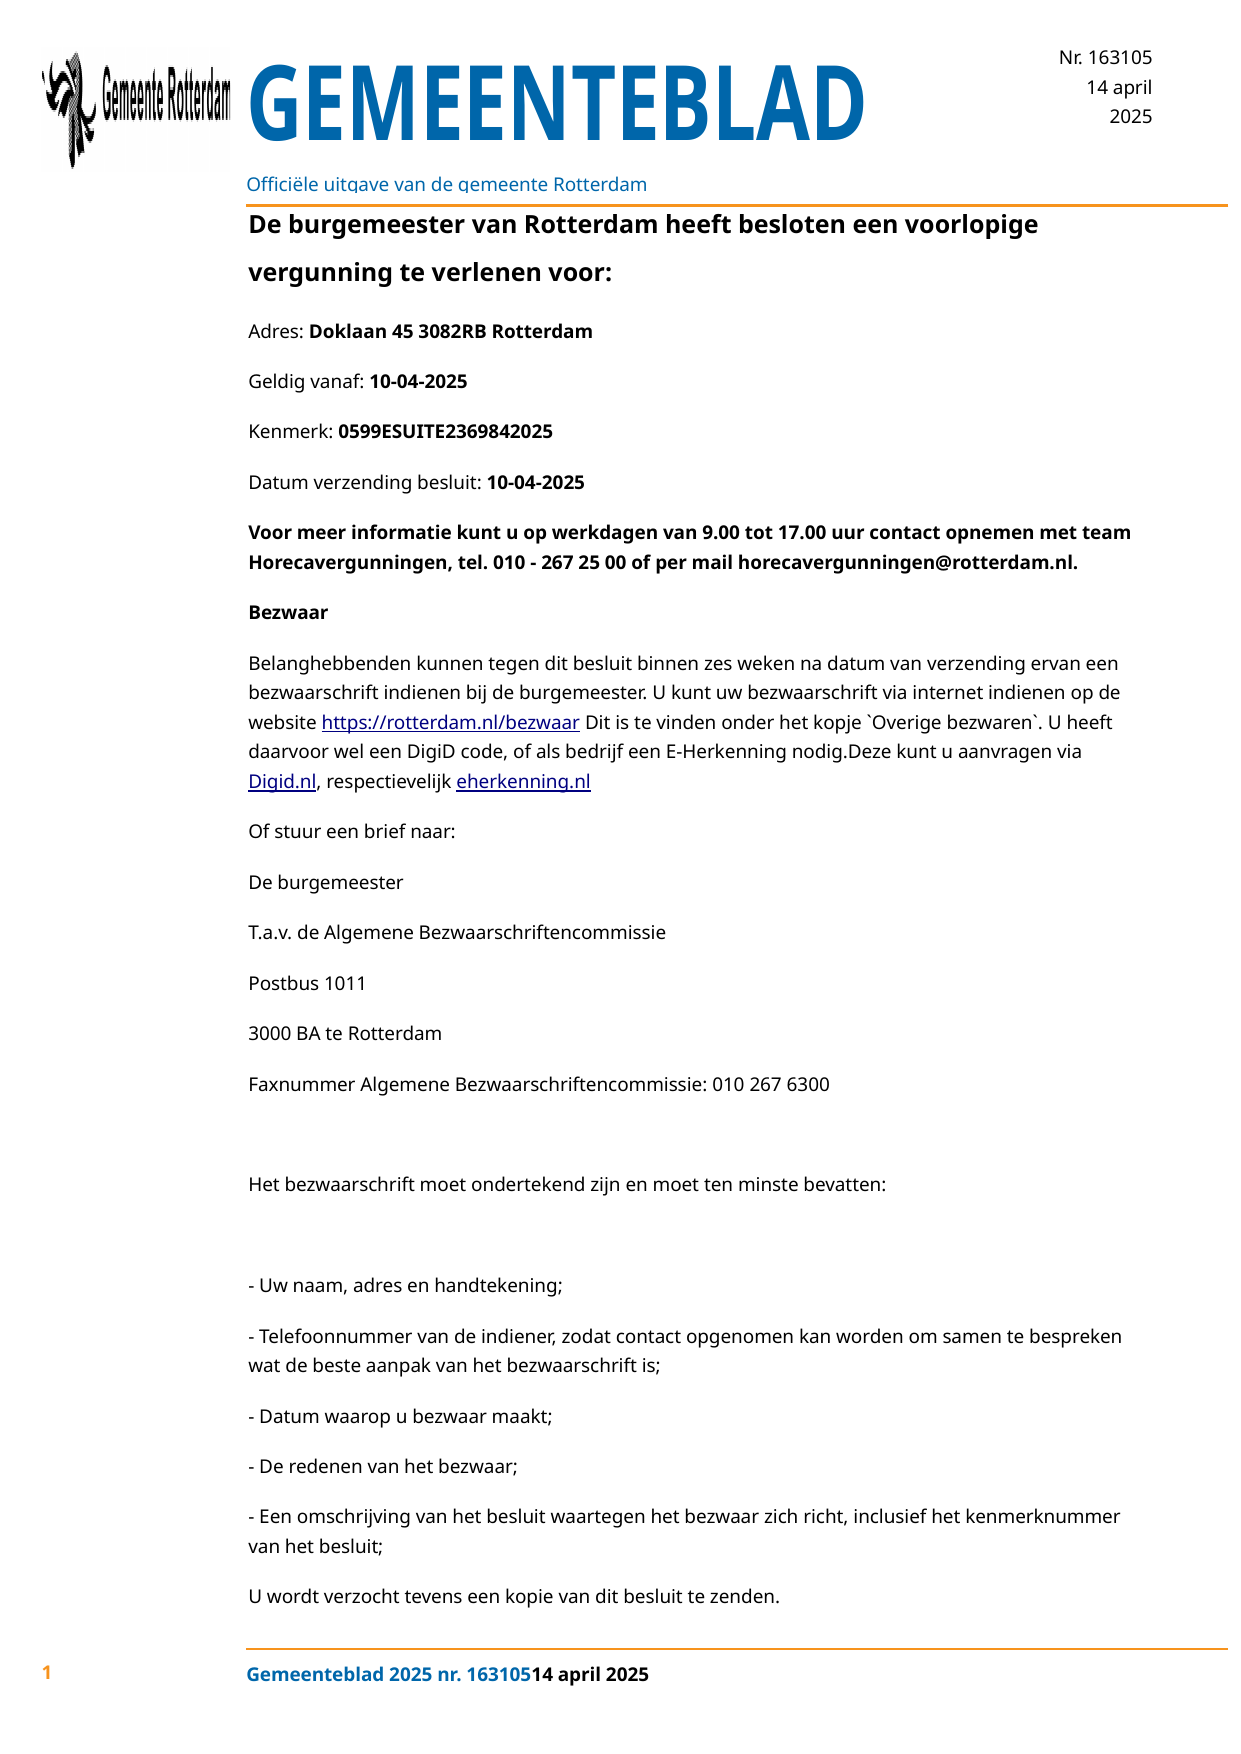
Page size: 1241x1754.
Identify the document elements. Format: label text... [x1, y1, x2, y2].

text Of stuur een brief naar: [248, 819, 1152, 844]
text Kenmerk: 0599ESUITE2369842025 [248, 419, 1152, 444]
text Bezwaar [248, 599, 1152, 625]
text De burgemeester [248, 869, 1152, 895]
text - De redenen van het bezwaar; [248, 1453, 1152, 1479]
text T.a.v. de Algemene Bezwaarschriftencommissie [248, 919, 1152, 945]
picture [41, 47, 231, 172]
text - Uw naam, adres en handtekening; [248, 1272, 1152, 1298]
text Postbus 1011 [248, 970, 1152, 996]
text Belanghebbenden kunnen tegen dit besluit binnen zes weken na datum van verzending ervan een bezwaarschrift indienen bij de burgemeester. U kunt uw bezwaarschrift via internet indienen op de website https://rotterdam.nl/bezwaar Dit is te vinden onder het kopje `Overige bezwaren`. U heeft daarvoor wel een DigiD code, of als bedrijf een E-Herkenning nodig.Deze kunt u aanvragen via Digid.nl, respectievelijk eherkenning.nl [248, 650, 1152, 794]
text U wordt verzocht tevens een kopie van dit besluit te zenden. [248, 1584, 1152, 1609]
text - Een omschrijving van het besluit waartegen het bezwaar zich richt, inclusief het kenmerknummer van het besluit; [248, 1504, 1152, 1559]
text 3000 BA te Rotterdam [248, 1020, 1152, 1046]
text Datum verzending besluit: 10-04-2025 [248, 469, 1152, 495]
text Het bezwaarschrift moet ondertekend zijn en moet ten minste bevatten: [248, 1172, 1152, 1197]
text Geldig vanaf: 10-04-2025 [248, 368, 1152, 394]
text Voor meer informatie kunt u op werkdagen van 9.00 tot 17.00 uur contact opnemen met team Horecavergunningen, tel. 010 - 267 25 00 of per mail horecavergunningen@rotterdam.nl. [248, 519, 1152, 575]
text Faxnummer Algemene Bezwaarschriftencommissie: 010 267 6300 [248, 1071, 1152, 1097]
text - Datum waarop u bezwaar maakt; [248, 1403, 1152, 1429]
text Adres: Doklaan 45 3082RB Rotterdam [248, 318, 1152, 344]
text - Telefoonnummer van de indiener, zodat contact opgenomen kan worden om samen te bespreken wat de beste aanpak van het bezwaarschrift is; [248, 1323, 1152, 1378]
text De burgemeester van Rotterdam heeft besloten een voorlopige vergunning te verlenen voor: [248, 207, 1152, 288]
